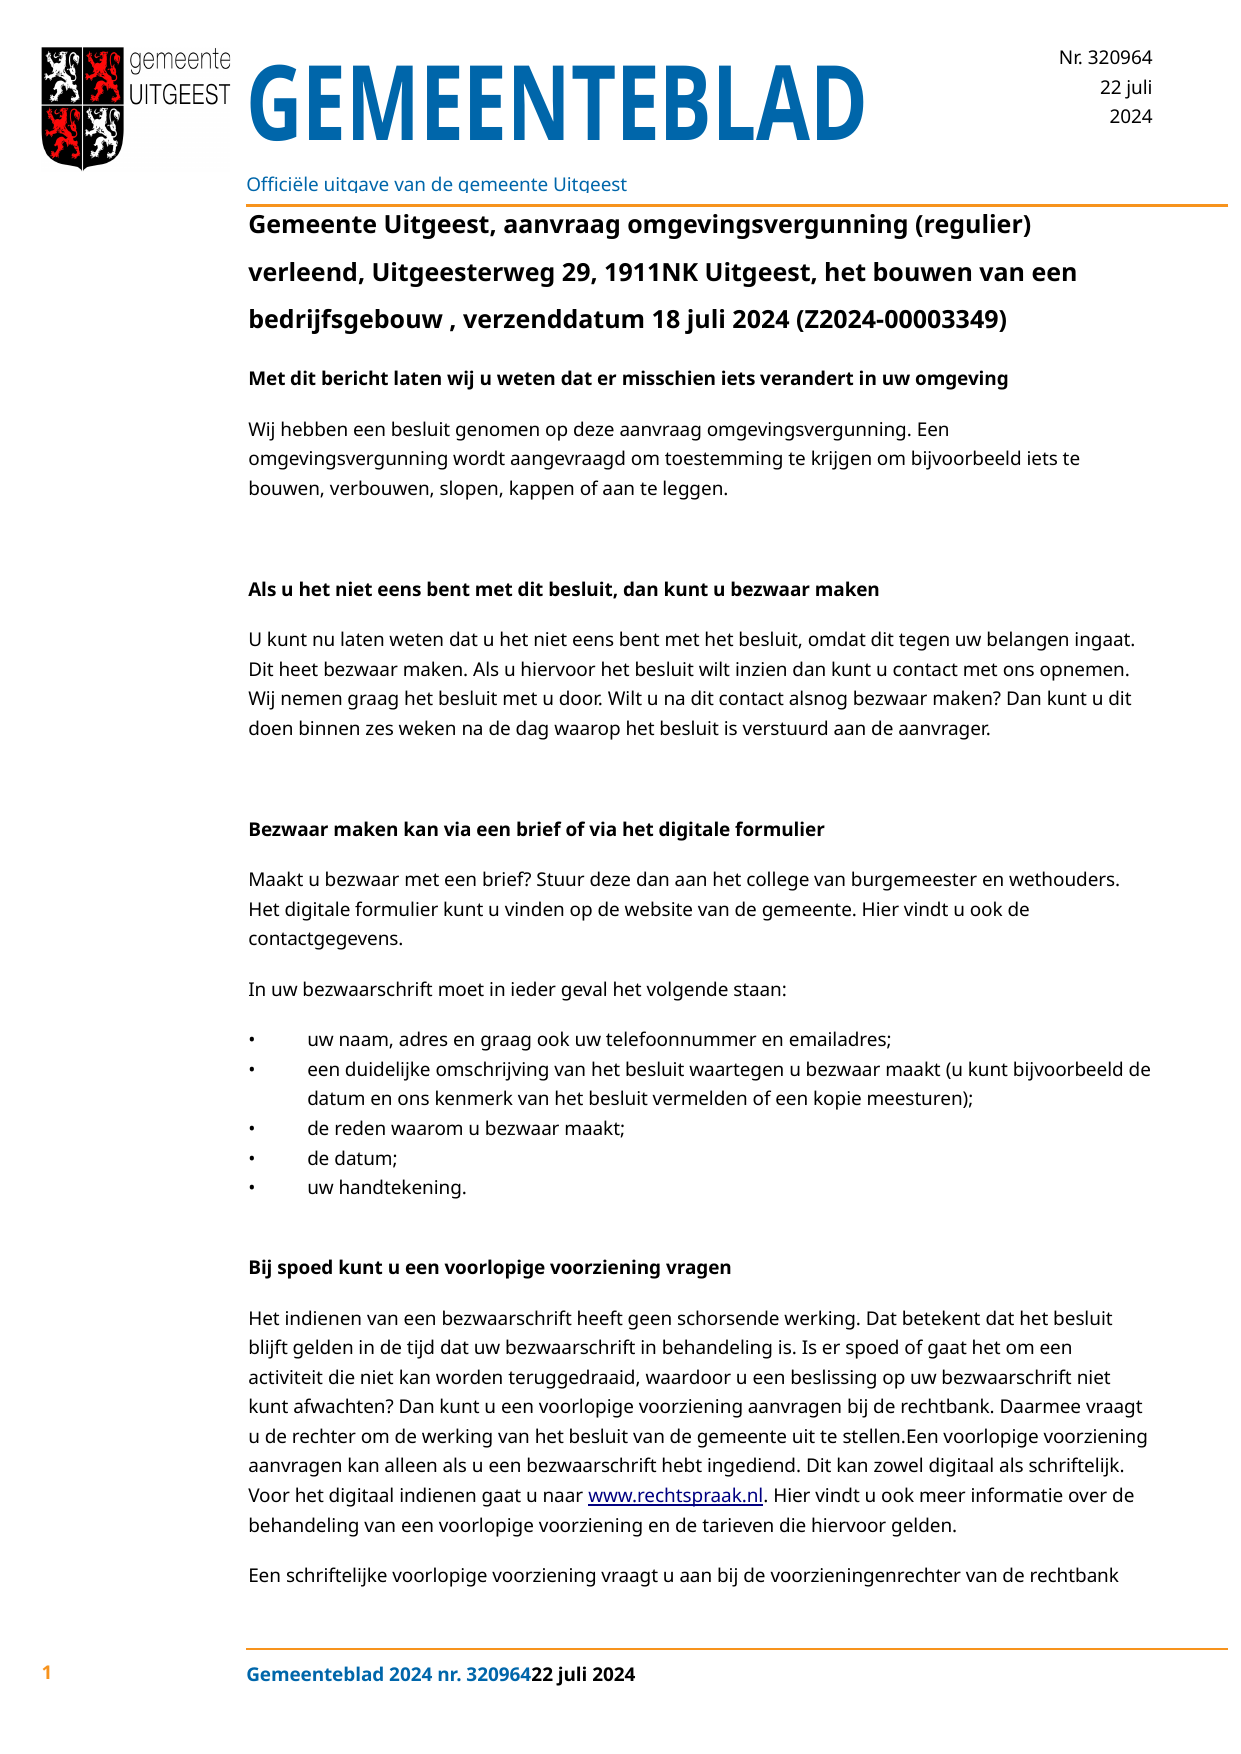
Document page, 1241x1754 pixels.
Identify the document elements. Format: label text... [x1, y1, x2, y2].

text Maakt u bezwaar met een brief? Stuur deze dan aan het college van burgemeester en wethouders. Het digitale formulier kunt u vinden op de website van de gemeente. Hier vindt u ook de contactgegevens. [248, 866, 1152, 951]
text Wij hebben een besluit genomen op deze aanvraag omgevingsvergunning. Een omgevingsvergunning wordt aangevraagd om toestemming te krijgen om bijvoorbeeld iets te bouwen, verbouwen, slopen, kappen of aan te leggen. [248, 416, 1152, 501]
text Als u het niet eens bent met dit besluit, dan kunt u bezwaar maken [248, 576, 1152, 602]
text Bezwaar maken kan via een brief of via het digitale formulier [248, 816, 1152, 842]
text Met dit bericht laten wij u weten dat er misschien iets verandert in uw omgeving [248, 366, 1152, 391]
text In uw bezwaarschrift moet in ieder geval het volgende staan: [248, 976, 1152, 1002]
text Gemeente Uitgeest, aanvraag omgevingsvergunning (regulier) verleend, Uitgeesterweg 29, 1911NK Uitgeest, het bouwen van een bedrijfsgebouw , verzenddatum 18 juli 2024 (Z2024-00003349) [248, 207, 1152, 336]
list de reden waarom u bezwaar maakt; [248, 1115, 1152, 1141]
list een duidelijke omschrijving van het besluit waartegen u bezwaar maakt (u kunt bijvoorbeeld de datum en ons kenmerk van het besluit vermelden of een kopie meesturen); [248, 1056, 1152, 1111]
text Een schriftelijke voorlopige voorziening vraagt u aan bij de voorzieningenrechter van de rechtbank [248, 1562, 1152, 1588]
picture [41, 47, 231, 172]
list uw naam, adres en graag ook uw telefoonnummer en emailadres; [248, 1026, 1152, 1052]
text U kunt nu laten weten dat u het niet eens bent met het besluit, omdat dit tegen uw belangen ingaat. Dit heet bezwaar maken. Als u hiervoor het besluit wilt inzien dan kunt u contact met ons opnemen. Wij nemen graag het besluit met u door. Wilt u na dit contact alsnog bezwaar maken? Dan kunt u dit doen binnen zes weken na de dag waarop het besluit is verstuurd aan de aanvrager. [248, 626, 1152, 741]
list de datum; [248, 1145, 1152, 1170]
text Bij spoed kunt u een voorlopige voorziening vragen [248, 1254, 1152, 1280]
list uw handtekening. [248, 1174, 1152, 1200]
text Het indienen van een bezwaarschrift heeft geen schorsende werking. Dat betekent dat het besluit blijft gelden in de tijd dat uw bezwaarschrift in behandeling is. Is er spoed of gaat het om een activiteit die niet kan worden teruggedraaid, waardoor u een beslissing op uw bezwaarschrift niet kunt afwachten? Dan kunt u een voorlopige voorziening aanvragen bij de rechtbank. Daarmee vraagt u de rechter om de werking van het besluit van de gemeente uit te stellen.Een voorlopige voorziening aanvragen kan alleen als u een bezwaarschrift hebt ingediend. Dit kan zowel digitaal als schriftelijk. Voor het digitaal indienen gaat u naar www.rechtspraak.nl. Hier vindt u ook meer informatie over de behandeling van een voorlopige voorziening en de tarieven die hiervoor gelden. [248, 1305, 1152, 1537]
